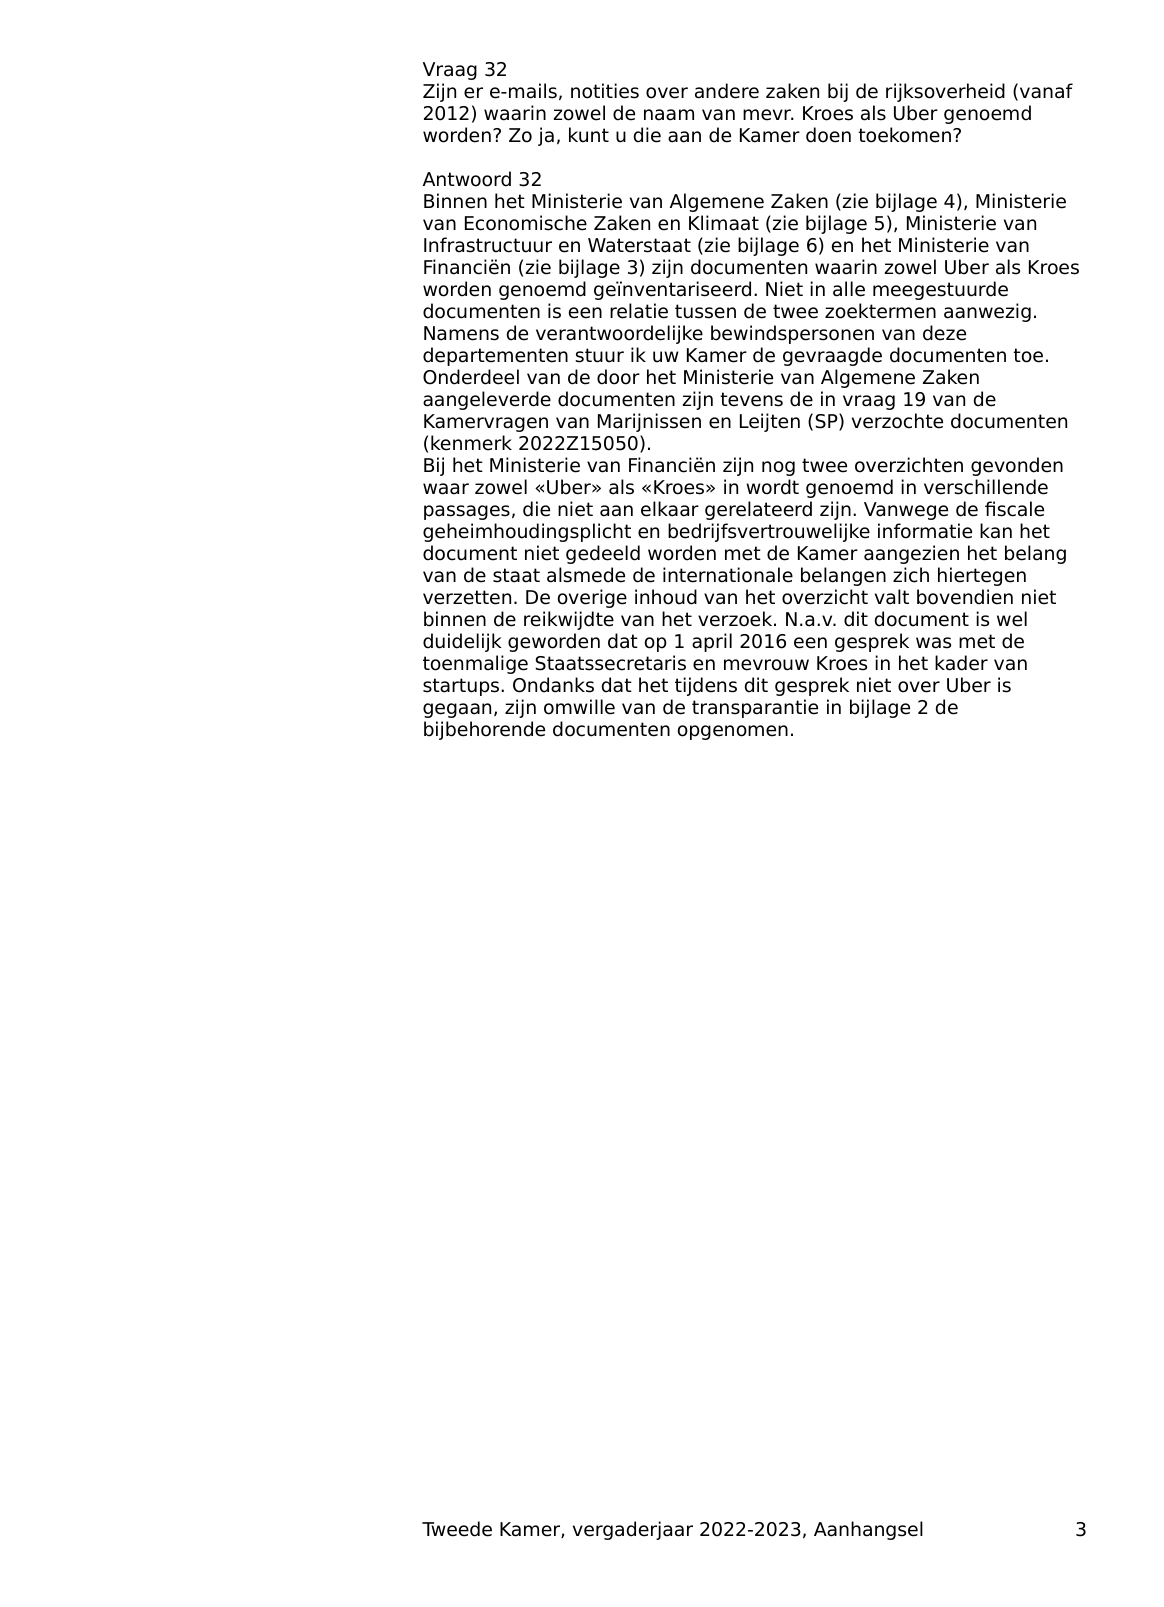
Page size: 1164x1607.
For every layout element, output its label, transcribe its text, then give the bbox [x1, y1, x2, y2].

text Binnen het Ministerie van Algemene Zaken (zie bijlage 4), Ministerie van Economische Zaken en Klimaat (zie bijlage 5), Ministerie van Infrastructuur en Waterstaat (zie bijlage 6) en het Ministerie van Financiën (zie bijlage 3) zijn documenten waarin zowel Uber als Kroes worden genoemd geïnventariseerd. Niet in alle meegestuurde documenten is een relatie tussen de twee zoektermen aanwezig. Namens de verantwoordelijke bewindspersonen van deze departementen stuur ik uw Kamer de gevraagde documenten toe. Onderdeel van de door het Ministerie van Algemene Zaken aangeleverde documenten zijn tevens de in vraag 19 van de Kamervragen van Marijnissen en Leijten (SP) verzochte documenten (kenmerk 2022Z15050). [422, 191, 1087, 455]
text Zijn er e-mails, notities over andere zaken bij de rijksoverheid (vanaf 2012) waarin zowel de naam van mevr. Kroes als Uber genoemd worden? Zo ja, kunt u die aan de Kamer doen toekomen? [422, 81, 1087, 147]
text Vraag 32 [422, 59, 1087, 81]
text Bij het Ministerie van Financiën zijn nog twee overzichten gevonden waar zowel «Uber» als «Kroes» in wordt genoemd in verschillende passages, die niet aan elkaar gerelateerd zijn. Vanwege de fiscale geheimhoudingsplicht en bedrijfsvertrouwelijke informatie kan het document niet gedeeld worden met de Kamer aangezien het belang van de staat alsmede de internationale belangen zich hiertegen verzetten. De overige inhoud van het overzicht valt bovendien niet binnen de reikwijdte van het verzoek. N.a.v. dit document is wel duidelijk geworden dat op 1 april 2016 een gesprek was met de toenmalige Staatssecretaris en mevrouw Kroes in het kader van startups. Ondanks dat het tijdens dit gesprek niet over Uber is gegaan, zijn omwille van de transparantie in bijlage 2 de bijbehorende documenten opgenomen. [422, 455, 1087, 741]
text Antwoord 32 [422, 169, 1087, 191]
